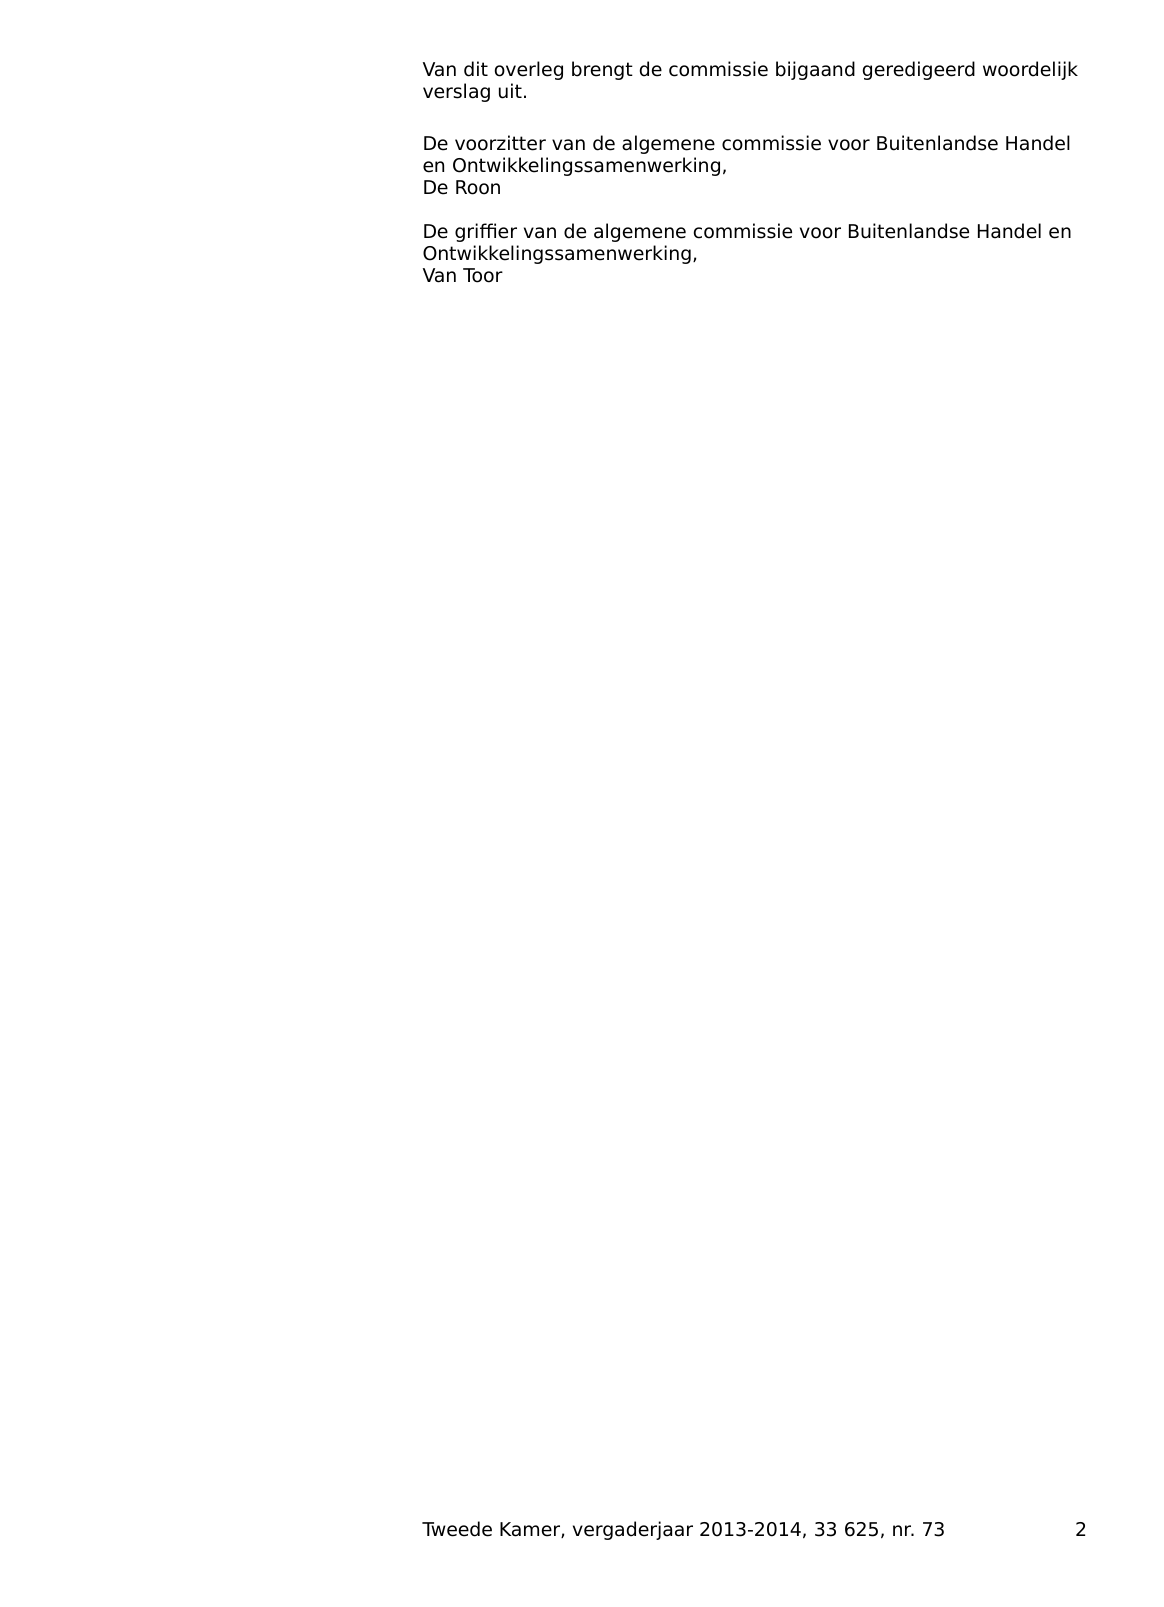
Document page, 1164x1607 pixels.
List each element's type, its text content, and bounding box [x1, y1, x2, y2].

text De voorzitter van de algemene commissie voor Buitenlandse Handel en Ontwikkelingssamenwerking, De Roon [422, 133, 1087, 199]
text De griffier van de algemene commissie voor Buitenlandse Handel en Ontwikkelingssamenwerking, Van Toor [422, 221, 1087, 287]
text Van dit overleg brengt de commissie bijgaand geredigeerd woordelijk verslag uit. [422, 59, 1087, 103]
